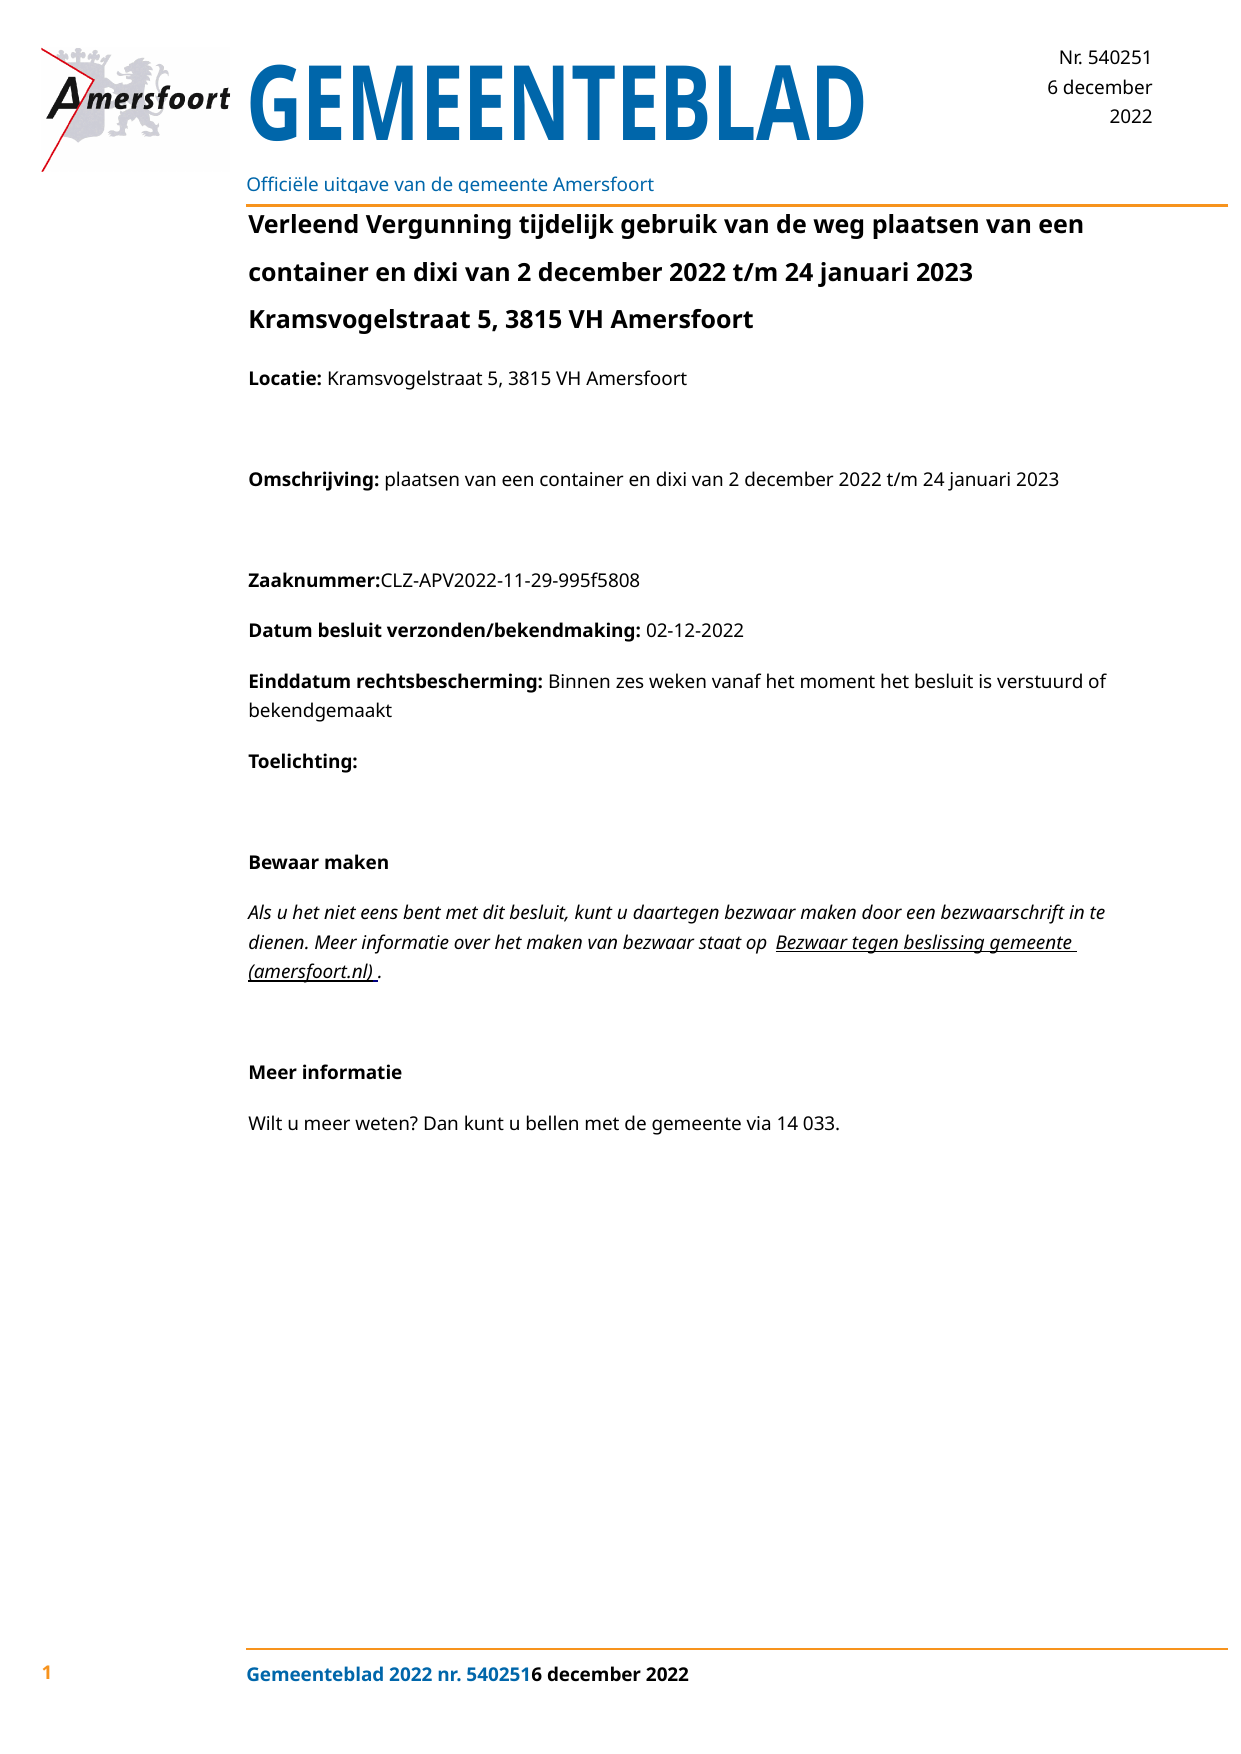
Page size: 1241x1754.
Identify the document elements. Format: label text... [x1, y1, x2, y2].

text Locatie: Kramsvogelstraat 5, 3815 VH Amersfoort [248, 366, 1152, 391]
text Einddatum rechtsbescherming: Binnen zes weken vanaf het moment het besluit is verstuurd of bekendgemaakt [248, 668, 1152, 723]
text Datum besluit verzonden/bekendmaking: 02-12-2022 [248, 618, 1152, 643]
text Omschrijving: plaatsen van een container en dixi van 2 december 2022 t/m 24 januari 2023 [248, 466, 1152, 492]
text Bewaar maken [248, 849, 1152, 874]
text Verleend Vergunning tijdelijk gebruik van de weg plaatsen van een container en dixi van 2 december 2022 t/m 24 januari 2023 Kramsvogelstraat 5, 3815 VH Amersfoort [248, 207, 1152, 336]
picture [41, 47, 231, 172]
text Wilt u meer weten? Dan kunt u bellen met de gemeente via 14 033. [248, 1110, 1152, 1135]
text Als u het niet eens bent met dit besluit, kunt u daartegen bezwaar maken door een bezwaarschrift in te dienen. Meer informatie over het maken van bezwaar staat op Bezwaar tegen beslissing gemeente (amersfoort.nl) . [248, 899, 1152, 984]
text Meer informatie [248, 1059, 1152, 1085]
text Toelichting: [248, 748, 1152, 774]
text Zaaknummer:CLZ-APV2022-11-29-995f5808 [248, 567, 1152, 593]
